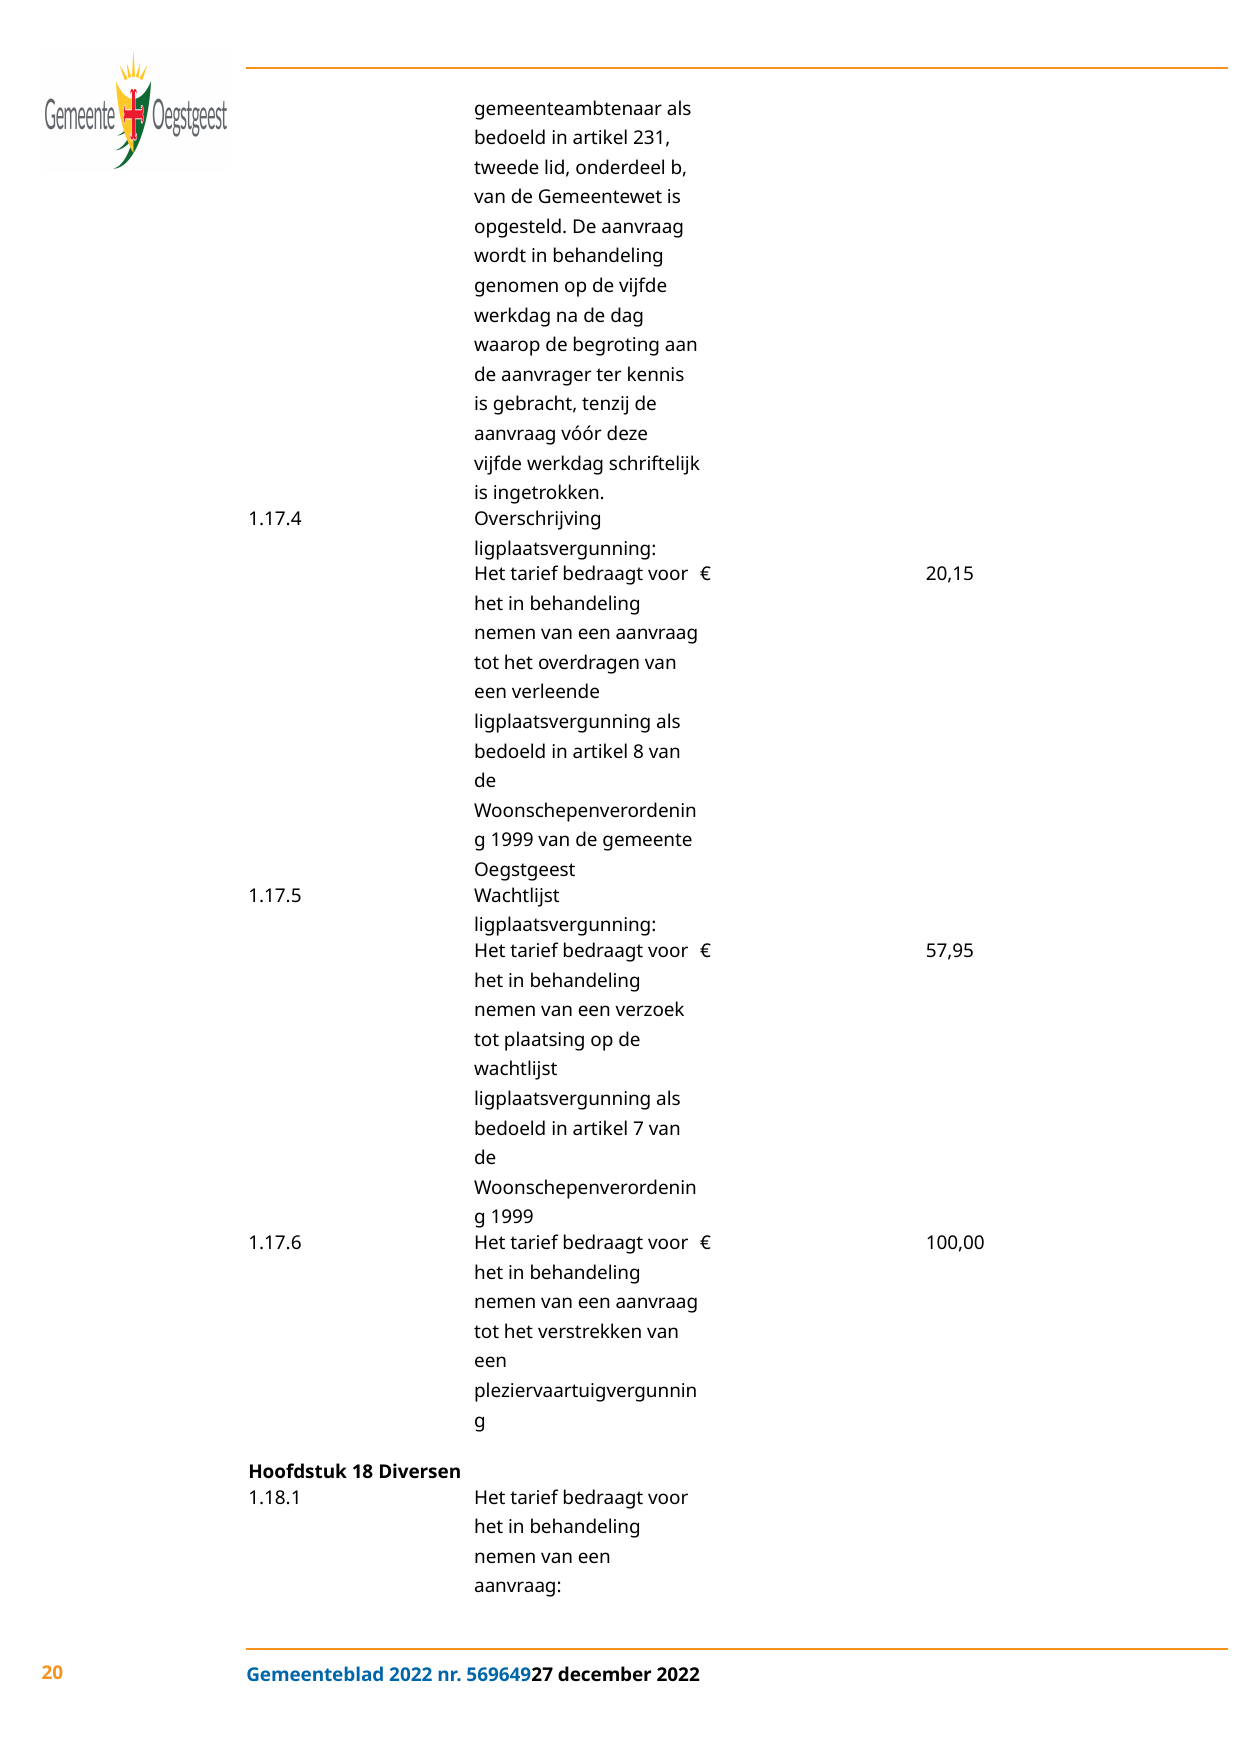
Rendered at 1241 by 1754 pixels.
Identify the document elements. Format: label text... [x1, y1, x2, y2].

table_cell [926, 1458, 1152, 1484]
table_cell € [700, 560, 926, 882]
table_cell Wachtlijst ligplaatsvergunning: [474, 882, 700, 937]
table_cell Hoofdstuk 18 Diversen [248, 1458, 700, 1484]
table_cell [248, 560, 474, 882]
table_cell [700, 882, 926, 937]
picture [41, 47, 231, 172]
table_cell Het tarief bedraagt voor het in behandeling nemen van een aanvraag tot het verstrekken van een pleziervaartuigvergunning [474, 1229, 700, 1432]
table_cell [926, 1433, 1152, 1458]
table_cell [700, 95, 926, 505]
table_cell [926, 505, 1152, 560]
table_cell [248, 937, 474, 1229]
table_cell [700, 1458, 926, 1484]
table_cell [248, 95, 474, 505]
table_cell [926, 95, 1152, 505]
table_cell [926, 1484, 1152, 1598]
table_cell 1.18.1 [248, 1484, 474, 1598]
table_cell [700, 1484, 926, 1598]
table_cell 100,00 [926, 1229, 1152, 1432]
table_cell € [700, 937, 926, 1229]
table_cell 1.17.6 [248, 1229, 474, 1432]
table_cell Het tarief bedraagt voor het in behandeling nemen van een aanvraag tot het overdragen van een verleende ligplaatsvergunning als bedoeld in artikel 8 van de Woonschepenverordening 1999 van de gemeente Oegstgeest [474, 560, 700, 882]
table_cell Het tarief bedraagt voor het in behandeling nemen van een verzoek tot plaatsing op de wachtlijst ligplaatsvergunning als bedoeld in artikel 7 van de Woonschepenverordening 1999 [474, 937, 700, 1229]
table_cell Het tarief bedraagt voor het in behandeling nemen van een aanvraag: [474, 1484, 700, 1598]
table_cell Overschrijving ligplaatsvergunning: [474, 505, 700, 560]
table_cell [474, 1433, 700, 1458]
table_cell gemeenteambtenaar als bedoeld in artikel 231, tweede lid, onderdeel b, van de Gemeentewet is opgesteld. De aanvraag wordt in behandeling genomen op de vijfde werkdag na de dag waarop de begroting aan de aanvrager ter kennis is gebracht, tenzij de aanvraag vóór deze vijfde werkdag schriftelijk is ingetrokken. [474, 95, 700, 505]
table_cell 1.17.5 [248, 882, 474, 937]
table_cell 1.17.4 [248, 505, 474, 560]
table_cell [700, 505, 926, 560]
table_cell [700, 1433, 926, 1458]
table_cell [248, 1433, 474, 1458]
table_cell 57,95 [926, 937, 1152, 1229]
table_cell € [700, 1229, 926, 1432]
table_cell 20,15 [926, 560, 1152, 882]
table_cell [926, 882, 1152, 937]
